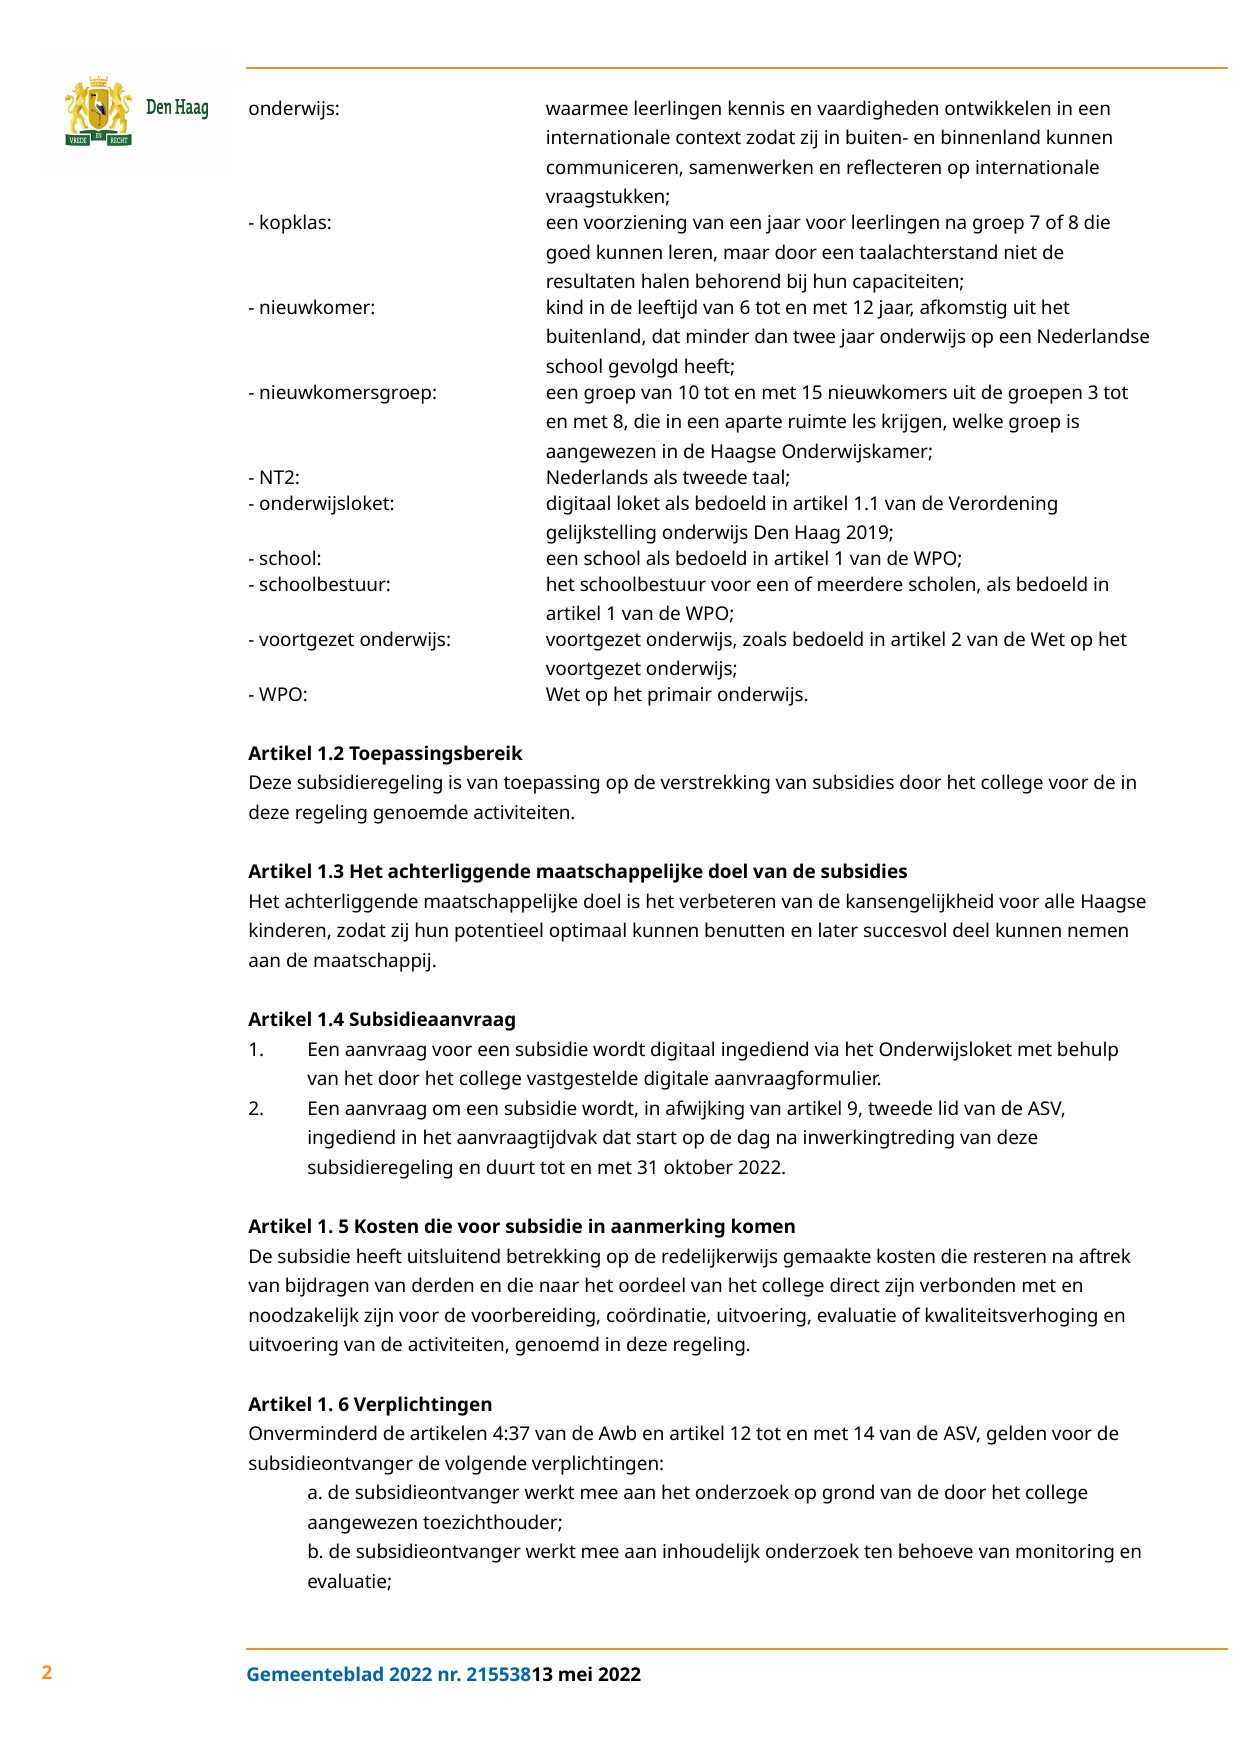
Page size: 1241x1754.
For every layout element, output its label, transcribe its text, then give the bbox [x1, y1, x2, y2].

list a. de subsidieontvanger werkt mee aan het onderzoek op grond van de door het college aangewezen toezichthouder; [248, 1479, 1152, 1535]
table_cell het schoolbestuur voor een of meerdere scholen, als bedoeld in artikel 1 van de WPO; [546, 571, 1152, 626]
table_cell - NT2: [248, 464, 546, 490]
table_cell - schoolbestuur: [248, 571, 546, 626]
table_cell digitaal loket als bedoeld in artikel 1.1 van de Verordening gelijkstelling onderwijs Den Haag 2019; [546, 490, 1152, 545]
table_cell - WPO: [248, 681, 546, 707]
table_cell - onderwijsloket: [248, 490, 546, 545]
text Het achterliggende maatschappelijke doel is het verbeteren van de kansengelijkheid voor alle Haagse kinderen, zodat zij hun potentieel optimaal kunnen benutten en later succesvol deel kunnen nemen aan de maatschappij. [248, 888, 1152, 973]
table_cell - nieuwkomersgroep: [248, 379, 546, 464]
table_cell - kopklas: [248, 209, 546, 294]
table_cell een groep van 10 tot en met 15 nieuwkomers uit de groepen 3 tot en met 8, die in een aparte ruimte les krijgen, welke groep is aangewezen in de Haagse Onderwijskamer; [546, 379, 1152, 464]
table_cell waarmee leerlingen kennis en vaardigheden ontwikkelen in een internationale context zodat zij in buiten- en binnenland kunnen communiceren, samenwerken en reflecteren op internationale vraagstukken; [546, 95, 1152, 209]
table_cell onderwijs: [248, 95, 546, 209]
list Een aanvraag om een subsidie wordt, in afwijking van artikel 9, tweede lid van de ASV, ingediend in het aanvraagtijdvak dat start op de dag na inwerkingtreding van deze subsidieregeling en duurt tot en met 31 oktober 2022. [248, 1095, 1152, 1180]
list b. de subsidieontvanger werkt mee aan inhoudelijk onderzoek ten behoeve van monitoring en evaluatie; [248, 1539, 1152, 1594]
table_cell een school als bedoeld in artikel 1 van de WPO; [546, 545, 1152, 571]
text Artikel 1. 5 Kosten die voor subsidie in aanmerking komen [248, 1213, 1152, 1239]
table_cell een voorziening van een jaar voor leerlingen na groep 7 of 8 die goed kunnen leren, maar door een taalachterstand niet de resultaten halen behorend bij hun capaciteiten; [546, 209, 1152, 294]
picture [41, 47, 231, 172]
table_cell - voortgezet onderwijs: [248, 626, 546, 681]
table_cell Wet op het primair onderwijs. [546, 681, 1152, 707]
text Artikel 1.4 Subsidieaanvraag [248, 1006, 1152, 1032]
text Artikel 1. 6 Verplichtingen [248, 1391, 1152, 1416]
text Artikel 1.3 Het achterliggende maatschappelijke doel van de subsidies [248, 858, 1152, 884]
text Artikel 1.2 Toepassingsbereik [248, 740, 1152, 766]
text Deze subsidieregeling is van toepassing op de verstrekking van subsidies door het college voor de in deze regeling genoemde activiteiten. [248, 769, 1152, 825]
table_cell - school: [248, 545, 546, 571]
table_cell - nieuwkomer: [248, 294, 546, 379]
table_cell voortgezet onderwijs, zoals bedoeld in artikel 2 van de Wet op het voortgezet onderwijs; [546, 626, 1152, 681]
text Onverminderd de artikelen 4:37 van de Awb en artikel 12 tot en met 14 van de ASV, gelden voor de subsidieontvanger de volgende verplichtingen: [248, 1420, 1152, 1476]
table_cell Nederlands als tweede taal; [546, 464, 1152, 490]
table_cell kind in de leeftijd van 6 tot en met 12 jaar, afkomstig uit het buitenland, dat minder dan twee jaar onderwijs op een Nederlandse school gevolgd heeft; [546, 294, 1152, 379]
list Een aanvraag voor een subsidie wordt digitaal ingediend via het Onderwijsloket met behulp van het door het college vastgestelde digitale aanvraagformulier. [248, 1036, 1152, 1091]
text De subsidie heeft uitsluitend betrekking op de redelijkerwijs gemaakte kosten die resteren na aftrek van bijdragen van derden en die naar het oordeel van het college direct zijn verbonden met en noodzakelijk zijn voor de voorbereiding, coördinatie, uitvoering, evaluatie of kwaliteitsverhoging en uitvoering van de activiteiten, genoemd in deze regeling. [248, 1243, 1152, 1357]
